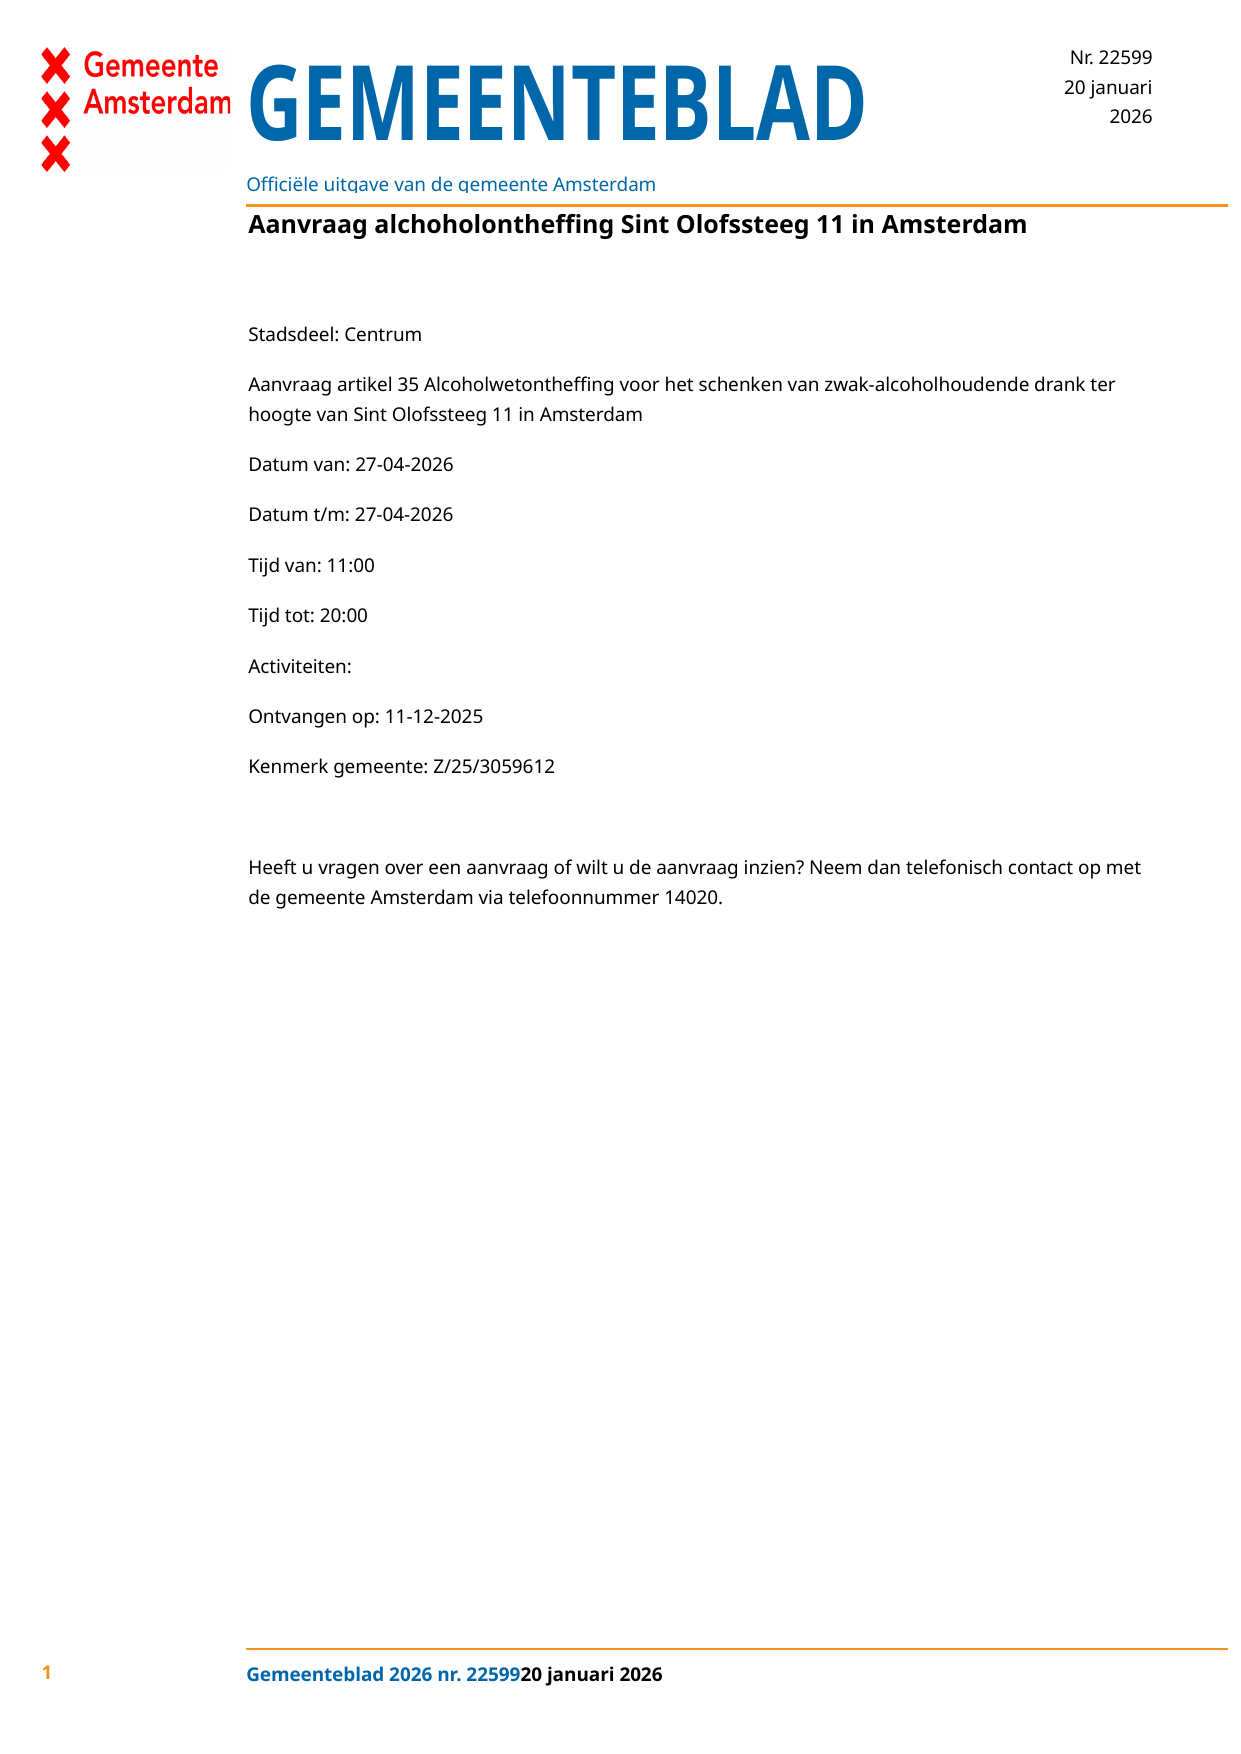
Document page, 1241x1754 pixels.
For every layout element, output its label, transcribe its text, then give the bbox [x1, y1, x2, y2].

text Datum t/m: 27-04-2026 [248, 502, 1152, 527]
text Aanvraag alchoholontheffing Sint Olofssteeg 11 in Amsterdam [248, 207, 1152, 241]
text Kenmerk gemeente: Z/25/3059612 [248, 754, 1152, 779]
text Aanvraag artikel 35 Alcoholwetontheffing voor het schenken van zwak-alcoholhoudende drank ter hoogte van Sint Olofssteeg 11 in Amsterdam [248, 371, 1152, 426]
text Tijd tot: 20:00 [248, 602, 1152, 628]
text Tijd van: 11:00 [248, 552, 1152, 578]
text Datum van: 27-04-2026 [248, 451, 1152, 477]
text Activiteiten: [248, 653, 1152, 678]
text Heeft u vragen over een aanvraag of wilt u de aanvraag inzien? Neem dan telefonisch contact op met de gemeente Amsterdam via telefoonnummer 14020. [248, 854, 1152, 910]
text Stadsdeel: Centrum [248, 321, 1152, 346]
picture [41, 47, 231, 172]
text Ontvangen op: 11-12-2025 [248, 703, 1152, 729]
